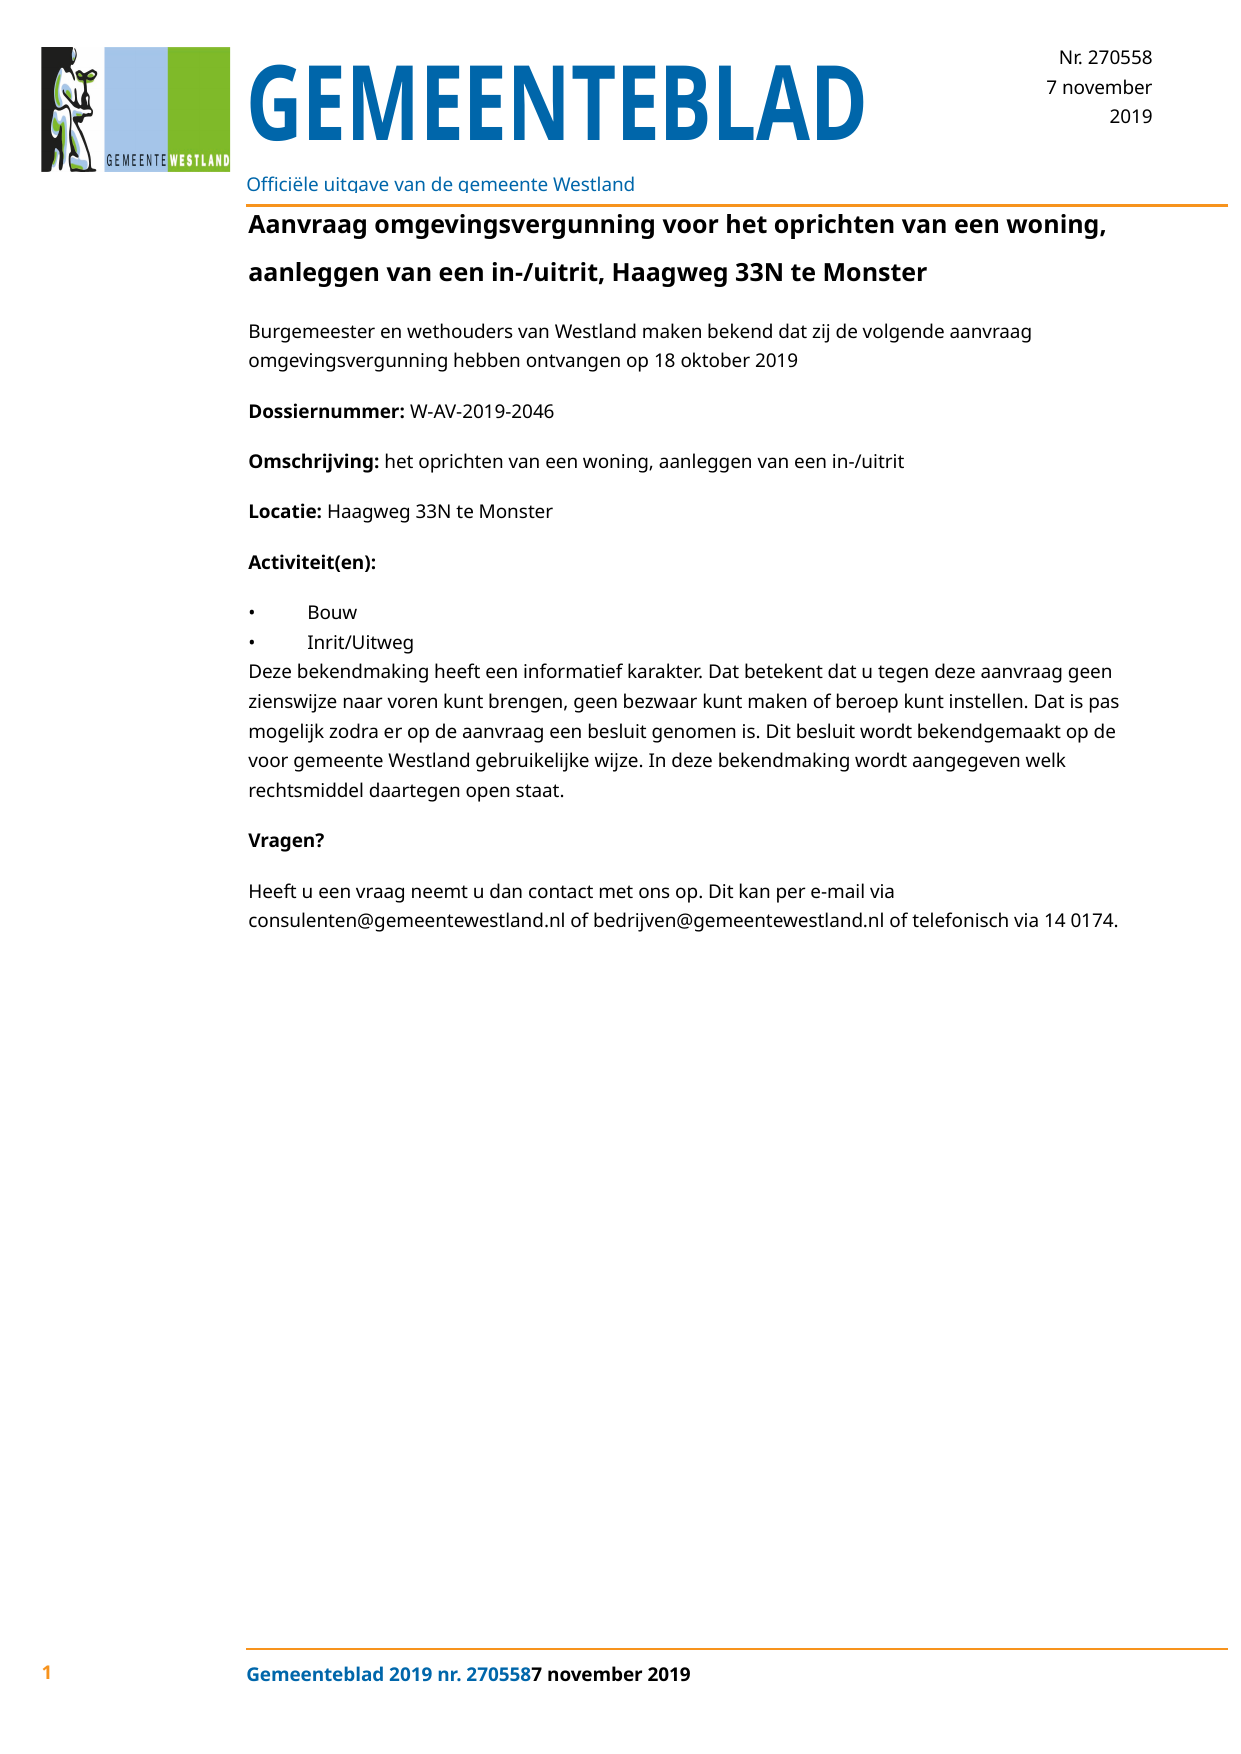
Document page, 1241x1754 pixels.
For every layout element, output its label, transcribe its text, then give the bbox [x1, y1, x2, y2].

text Burgemeester en wethouders van Westland maken bekend dat zij de volgende aanvraag omgevingsvergunning hebben ontvangen op 18 oktober 2019 [248, 318, 1152, 373]
list Bouw [248, 599, 1152, 625]
text Heeft u een vraag neemt u dan contact met ons op. Dit kan per e-mail via consulenten@gemeentewestland.nl of bedrijven@gemeentewestland.nl of telefonisch via 14 0174. [248, 878, 1152, 933]
text Omschrijving: het oprichten van een woning, aanleggen van een in-/uitrit [248, 448, 1152, 474]
list Inrit/Uitweg [248, 629, 1152, 655]
text Deze bekendmaking heeft een informatief karakter. Dat betekent dat u tegen deze aanvraag geen zienswijze naar voren kunt brengen, geen bezwaar kunt maken of beroep kunt instellen. Dat is pas mogelijk zodra er op de aanvraag een besluit genomen is. Dit besluit wordt bekendgemaakt op de voor gemeente Westland gebruikelijke wijze. In deze bekendmaking wordt aangegeven welk rechtsmiddel daartegen open staat. [248, 659, 1152, 803]
text Activiteit(en): [248, 549, 1152, 575]
text Aanvraag omgevingsvergunning voor het oprichten van een woning, aanleggen van een in-/uitrit, Haagweg 33N te Monster [248, 207, 1152, 288]
text Vragen? [248, 827, 1152, 853]
text Locatie: Haagweg 33N te Monster [248, 499, 1152, 524]
text Dossiernummer: W-AV-2019-2046 [248, 398, 1152, 424]
picture [41, 47, 231, 172]
